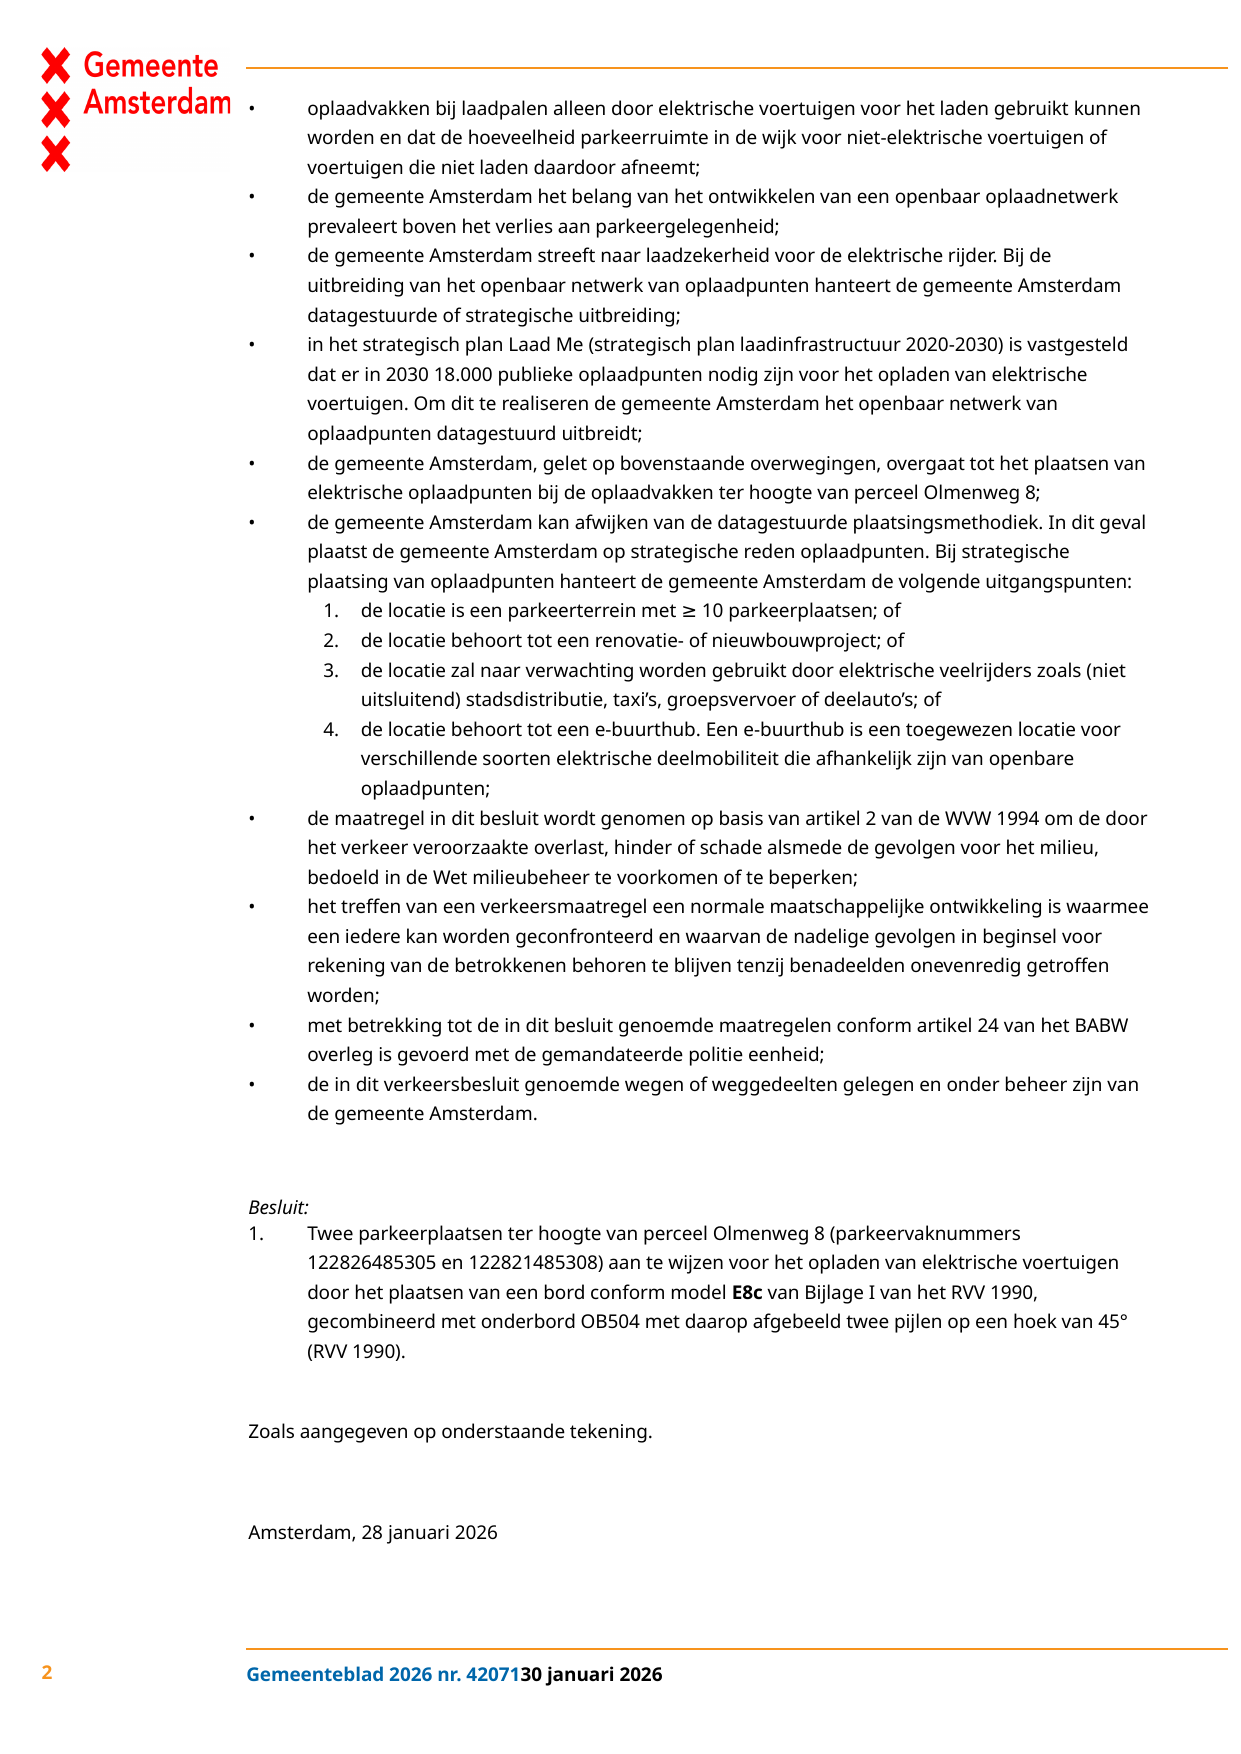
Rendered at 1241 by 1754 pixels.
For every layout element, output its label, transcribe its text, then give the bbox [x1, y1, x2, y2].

list de locatie behoort tot een e-buurthub. Een e-buurthub is een toegewezen locatie voor verschillende soorten elektrische deelmobiliteit die afhankelijk zijn van openbare oplaadpunten; [323, 716, 1152, 801]
text Besluit: [248, 1194, 1152, 1220]
list de gemeente Amsterdam het belang van het ontwikkelen van een openbaar oplaadnetwerk prevaleert boven het verlies aan parkeergelegenheid; [248, 183, 1152, 239]
list de maatregel in dit besluit wordt genomen op basis van artikel 2 van de WVW 1994 om de door het verkeer veroorzaakte overlast, hinder of schade alsmede de gevolgen voor het milieu, bedoeld in de Wet milieubeheer te voorkomen of te beperken; [248, 805, 1152, 890]
list de locatie is een parkeerterrein met ≥ 10 parkeerplaatsen; of [323, 598, 1152, 623]
list de gemeente Amsterdam kan afwijken van de datagestuurde plaatsingsmethodiek. In dit geval plaatst de gemeente Amsterdam op strategische reden oplaadpunten. Bij strategische plaatsing van oplaadpunten hanteert de gemeente Amsterdam de volgende uitgangspunten: [248, 509, 1152, 594]
list in het strategisch plan Laad Me (strategisch plan laadinfrastructuur 2020-2030) is vastgesteld dat er in 2030 18.000 publieke oplaadpunten nodig zijn voor het opladen van elektrische voertuigen. Om dit te realiseren de gemeente Amsterdam het openbaar netwerk van oplaadpunten datagestuurd uitbreidt; [248, 331, 1152, 446]
list de locatie behoort tot een renovatie- of nieuwbouwproject; of [323, 627, 1152, 653]
list de in dit verkeersbesluit genoemde wegen of weggedeelten gelegen en onder beheer zijn van de gemeente Amsterdam. [248, 1071, 1152, 1126]
text Amsterdam, 28 januari 2026 [248, 1519, 1152, 1545]
picture [41, 47, 231, 172]
text Zoals aangegeven op onderstaande tekening. [248, 1418, 1152, 1444]
list oplaadvakken bij laadpalen alleen door elektrische voertuigen voor het laden gebruikt kunnen worden en dat de hoeveelheid parkeerruimte in de wijk voor niet-elektrische voertuigen of voertuigen die niet laden daardoor afneemt; [248, 95, 1152, 180]
list Twee parkeerplaatsen ter hoogte van perceel Olmenweg 8 (parkeervaknummers 122826485305 en 122821485308) aan te wijzen voor het opladen van elektrische voertuigen door het plaatsen van een bord conform model E8c van Bijlage I van het RVV 1990, gecombineerd met onderbord OB504 met daarop afgebeeld twee pijlen op een hoek van 45° (RVV 1990). [248, 1220, 1152, 1364]
list met betrekking tot de in dit besluit genoemde maatregelen conform artikel 24 van het BABW overleg is gevoerd met de gemandateerde politie eenheid; [248, 1012, 1152, 1067]
list de locatie zal naar verwachting worden gebruikt door elektrische veelrijders zoals (niet uitsluitend) stadsdistributie, taxi’s, groepsvervoer of deelauto’s; of [323, 657, 1152, 712]
list de gemeente Amsterdam, gelet op bovenstaande overwegingen, overgaat tot het plaatsen van elektrische oplaadpunten bij de oplaadvakken ter hoogte van perceel Olmenweg 8; [248, 450, 1152, 505]
list de gemeente Amsterdam streeft naar laadzekerheid voor de elektrische rijder. Bij de uitbreiding van het openbaar netwerk van oplaadpunten hanteert de gemeente Amsterdam datagestuurde of strategische uitbreiding; [248, 243, 1152, 328]
list het treffen van een verkeersmaatregel een normale maatschappelijke ontwikkeling is waarmee een iedere kan worden geconfronteerd en waarvan de nadelige gevolgen in beginsel voor rekening van de betrokkenen behoren te blijven tenzij benadeelden onevenredig getroffen worden; [248, 893, 1152, 1008]
